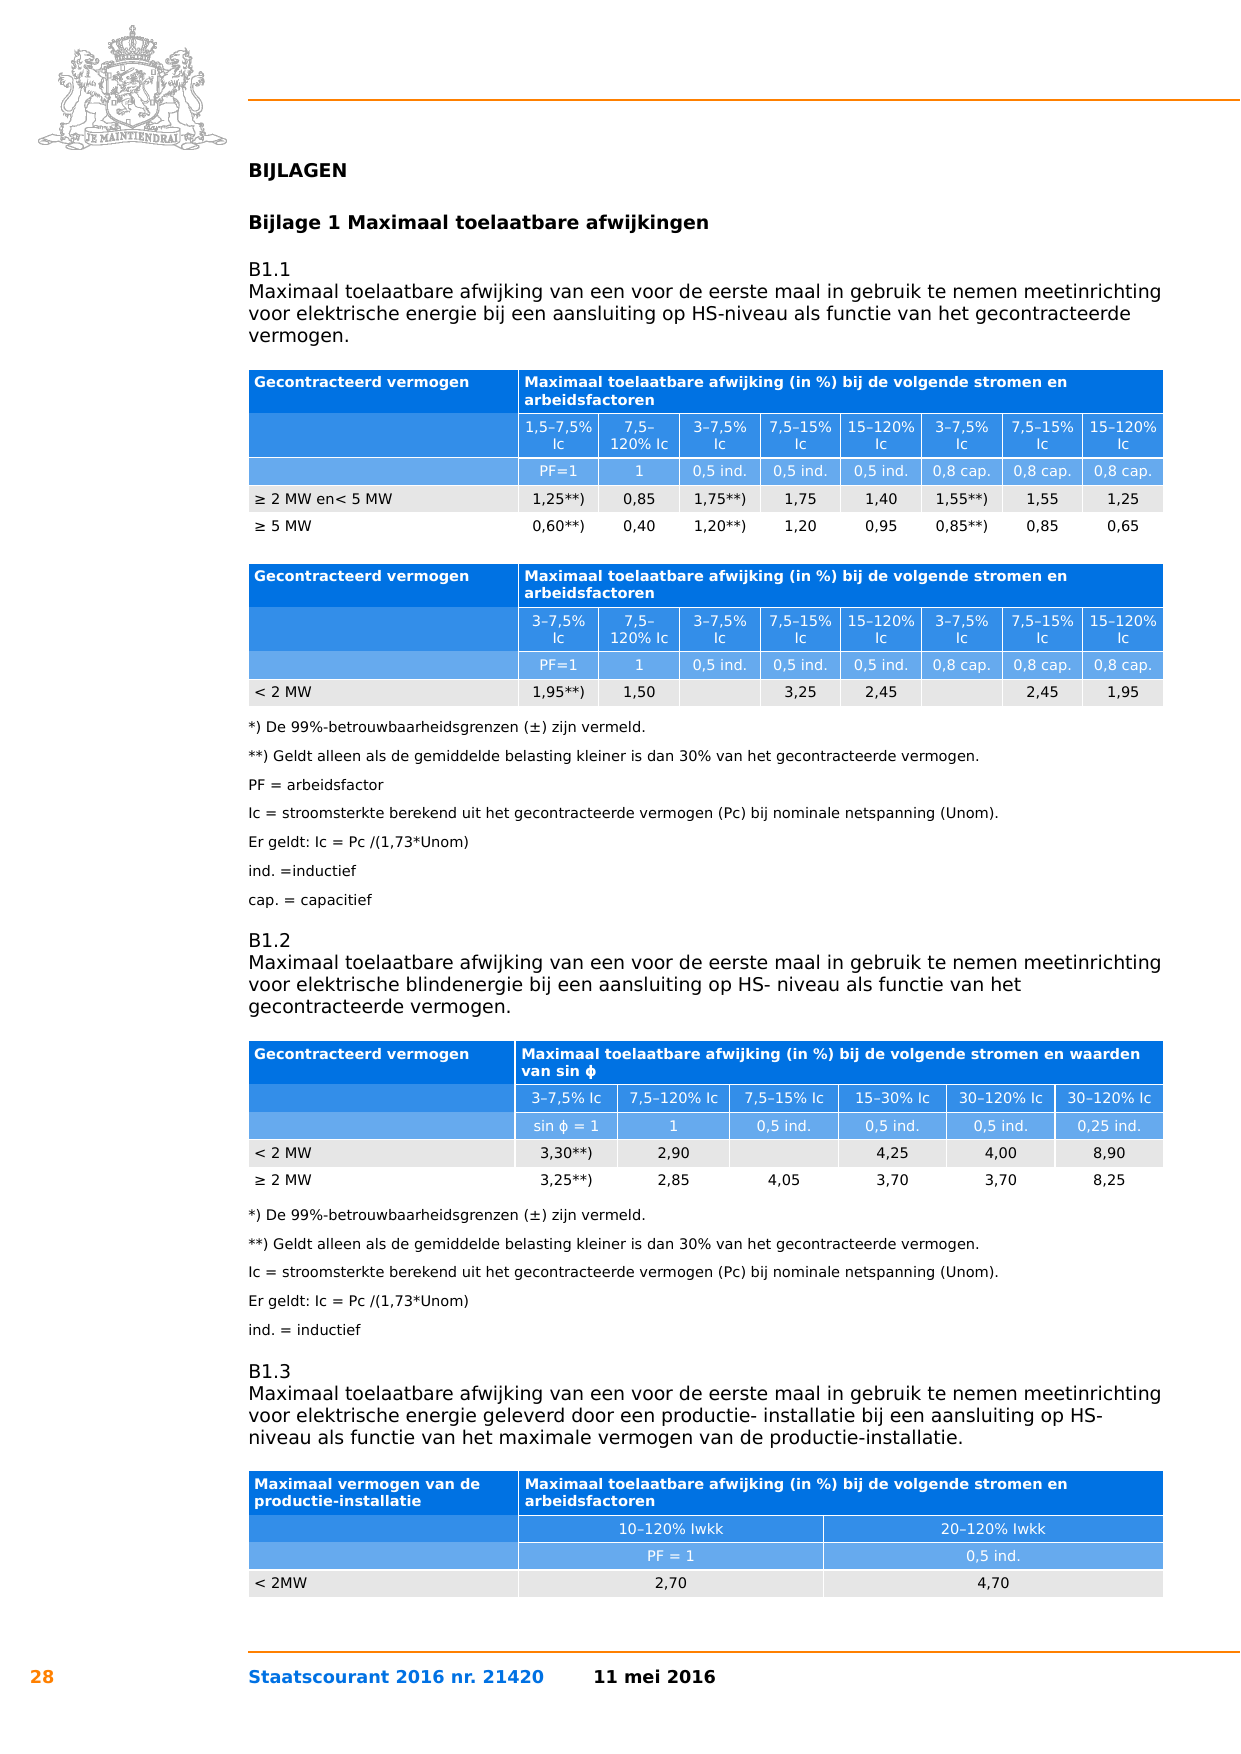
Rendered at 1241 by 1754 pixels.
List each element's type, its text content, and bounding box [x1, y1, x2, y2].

table_cell 7,5–15% Ic [730, 1085, 838, 1112]
table_cell 3–7,5% Ic [519, 608, 598, 651]
table_cell 1,95**) [519, 680, 598, 706]
table_cell 2,85 [618, 1168, 729, 1194]
table_cell 7,5–120% Ic [618, 1085, 729, 1112]
table_cell 0,65 [1083, 513, 1163, 539]
table_cell < 2MW [249, 1571, 518, 1597]
table_cell 2,70 [519, 1571, 823, 1597]
table_cell 0,5 ind. [680, 459, 760, 485]
text B1.1 [248, 259, 1163, 281]
table_cell 1,75 [761, 486, 840, 512]
table_cell 1,55**) [922, 486, 1002, 512]
table_cell 3–7,5% Ic [680, 608, 760, 651]
table_cell 15–120% Ic [841, 608, 921, 651]
table_cell 0,5 ind. [680, 652, 760, 679]
table_cell 7,5–15% Ic [761, 608, 840, 651]
table_cell PF = 1 [519, 1543, 823, 1569]
table_header Gecontracteerd vermogen [249, 1041, 514, 1084]
table_cell 0,8 cap. [1083, 652, 1163, 679]
table_cell 0,5 ind. [841, 459, 921, 485]
table_cell 2,45 [1003, 680, 1082, 706]
table_cell < 2 MW [249, 1140, 514, 1167]
table_cell 3–7,5% Ic [516, 1085, 617, 1112]
table_cell 4,25 [839, 1140, 946, 1167]
table_cell 15–30% Ic [839, 1085, 946, 1112]
table_cell ≥ 2 MW [249, 1168, 514, 1194]
table_cell sin ϕ = 1 [516, 1113, 617, 1139]
subtitle BIJLAGEN [248, 160, 1163, 182]
text Maximaal toelaatbare afwijking van een voor de eerste maal in gebruik te nemen meetinrichting voor elektrische energie bij een aansluiting op HS-niveau als functie van het gecontracteerde vermogen. [248, 281, 1163, 347]
table_cell 0,95 [841, 513, 921, 539]
table_cell 3–7,5% Ic [680, 414, 760, 457]
table_cell 3,30**) [516, 1140, 617, 1167]
table_cell 0,8 cap. [1003, 652, 1082, 679]
table_cell 3,25 [761, 680, 840, 706]
table_cell 1,25 [1083, 486, 1163, 512]
table_cell 1,20**) [680, 513, 760, 539]
text B1.3 [248, 1361, 1163, 1383]
table_header Maximaal toelaatbare afwijking (in %) bij de volgende stromen en arbeidsfactoren [519, 564, 1163, 607]
table_cell 1,50 [599, 680, 679, 706]
table_cell 2,45 [841, 680, 921, 706]
table_cell 1,25**) [519, 486, 598, 512]
table_cell 3–7,5% Ic [922, 414, 1002, 457]
table_cell 0,85**) [922, 513, 1002, 539]
table_header Maximaal toelaatbare afwijking (in %) bij de volgende stromen en arbeidsfactoren [519, 370, 1163, 413]
text Maximaal toelaatbare afwijking van een voor de eerste maal in gebruik te nemen meetinrichting voor elektrische energie geleverd door een productie- installatie bij een aansluiting op HS-niveau als functie van het maximale vermogen van de productie-installatie. [248, 1383, 1163, 1448]
table_cell 0,5 ind. [824, 1543, 1163, 1569]
table_cell 0,85 [599, 486, 679, 512]
table_cell 30–120% Ic [947, 1085, 1054, 1112]
table_cell 20–120% Iwkk [824, 1516, 1163, 1542]
table_cell 7,5–15% Ic [761, 414, 840, 457]
table_cell 1,95 [1083, 680, 1163, 706]
table_cell 1,5–7,5% Ic [519, 414, 598, 457]
table_cell [680, 680, 760, 706]
table_cell 0,85 [1003, 513, 1082, 539]
table_cell 0,8 cap. [922, 652, 1002, 679]
table_cell *) De 99%-betrouwbaarheidsgrenzen (±) zijn vermeld. **) Geldt alleen als de gemiddelde belasting kleiner is dan 30% van het gecontracteerde vermogen. Ic = stroomsterkte berekend uit het gecontracteerde vermogen (Pc) bij nominale netspanning (Unom). Er geldt: Ic = Pc /(1,73*Unom) ind. = inductief [248, 1195, 1163, 1339]
table_cell 4,00 [947, 1140, 1054, 1167]
table_cell 3,70 [839, 1168, 946, 1194]
table_cell 15–120% Ic [1083, 608, 1163, 651]
table_cell 3,70 [947, 1168, 1054, 1194]
table_cell 1,20 [761, 513, 840, 539]
table_cell 1,75**) [680, 486, 760, 512]
table_cell 7,5–15% Ic [1003, 414, 1082, 457]
table_cell 8,25 [1056, 1168, 1163, 1194]
table_cell 4,70 [824, 1571, 1163, 1597]
table_cell 0,5 ind. [839, 1113, 946, 1139]
table_cell 0,5 ind. [761, 652, 840, 679]
table_cell 1,55 [1003, 486, 1082, 512]
table_cell 0,5 ind. [841, 652, 921, 679]
table_cell 3–7,5% Ic [922, 608, 1002, 651]
table_cell 3,25**) [516, 1168, 617, 1194]
table_cell 0,8 cap. [1003, 459, 1082, 485]
picture [38, 25, 227, 150]
table_cell 15–120% Ic [841, 414, 921, 457]
table_header Maximaal toelaatbare afwijking (in %) bij de volgende stromen en waarden van sin ϕ [516, 1041, 1163, 1084]
table_cell 10–120% Iwkk [519, 1516, 823, 1542]
text Maximaal toelaatbare afwijking van een voor de eerste maal in gebruik te nemen meetinrichting voor elektrische blindenergie bij een aansluiting op HS- niveau als functie van het gecontracteerde vermogen. [248, 952, 1163, 1018]
table_cell 15–120% Ic [1083, 414, 1163, 457]
table_cell [730, 1140, 838, 1167]
table_cell 0,40 [599, 513, 679, 539]
table_cell 1 [618, 1113, 729, 1139]
table_cell PF=1 [519, 459, 598, 485]
subtitle Bijlage 1 Maximaal toelaatbare afwijkingen [248, 212, 1163, 234]
table_cell 7,5–120% Ic [599, 414, 679, 457]
table_cell 0,5 ind. [761, 459, 840, 485]
table_cell 2,90 [618, 1140, 729, 1167]
table_cell 0,60**) [519, 513, 598, 539]
table_cell 4,05 [730, 1168, 838, 1194]
table_header Maximaal vermogen van de productie-installatie [249, 1471, 518, 1515]
table_cell [922, 680, 1002, 706]
table_cell 7,5–120% Ic [599, 608, 679, 651]
table_cell *) De 99%-betrouwbaarheidsgrenzen (±) zijn vermeld. **) Geldt alleen als de gemiddelde belasting kleiner is dan 30% van het gecontracteerde vermogen. PF = arbeidsfactor Ic = stroomsterkte berekend uit het gecontracteerde vermogen (Pc) bij nominale netspanning (Unom). Er geldt: Ic = Pc /(1,73*Unom) ind. =inductief cap. = capacitief [248, 707, 1163, 908]
table_cell 1,40 [841, 486, 921, 512]
table_cell 0,5 ind. [947, 1113, 1054, 1139]
table_cell ≥ 5 MW [249, 513, 518, 539]
table_header Maximaal toelaatbare afwijking (in %) bij de volgende stromen en arbeidsfactoren [519, 1471, 1163, 1515]
table_cell PF=1 [519, 652, 598, 679]
table_cell 8,90 [1056, 1140, 1163, 1167]
table_cell 30–120% Ic [1056, 1085, 1163, 1112]
table_cell ≥ 2 MW en< 5 MW [249, 486, 518, 512]
table_cell 1 [599, 652, 679, 679]
table_header Gecontracteerd vermogen [249, 564, 518, 607]
table_cell 0,8 cap. [1083, 459, 1163, 485]
text B1.2 [248, 930, 1163, 952]
table_header Gecontracteerd vermogen [249, 370, 518, 413]
table_cell 0,5 ind. [730, 1113, 838, 1139]
table_cell 0,25 ind. [1056, 1113, 1163, 1139]
table_cell 0,8 cap. [922, 459, 1002, 485]
table_cell 7,5–15% Ic [1003, 608, 1082, 651]
table_cell 1 [599, 459, 679, 485]
table_cell < 2 MW [249, 680, 518, 706]
